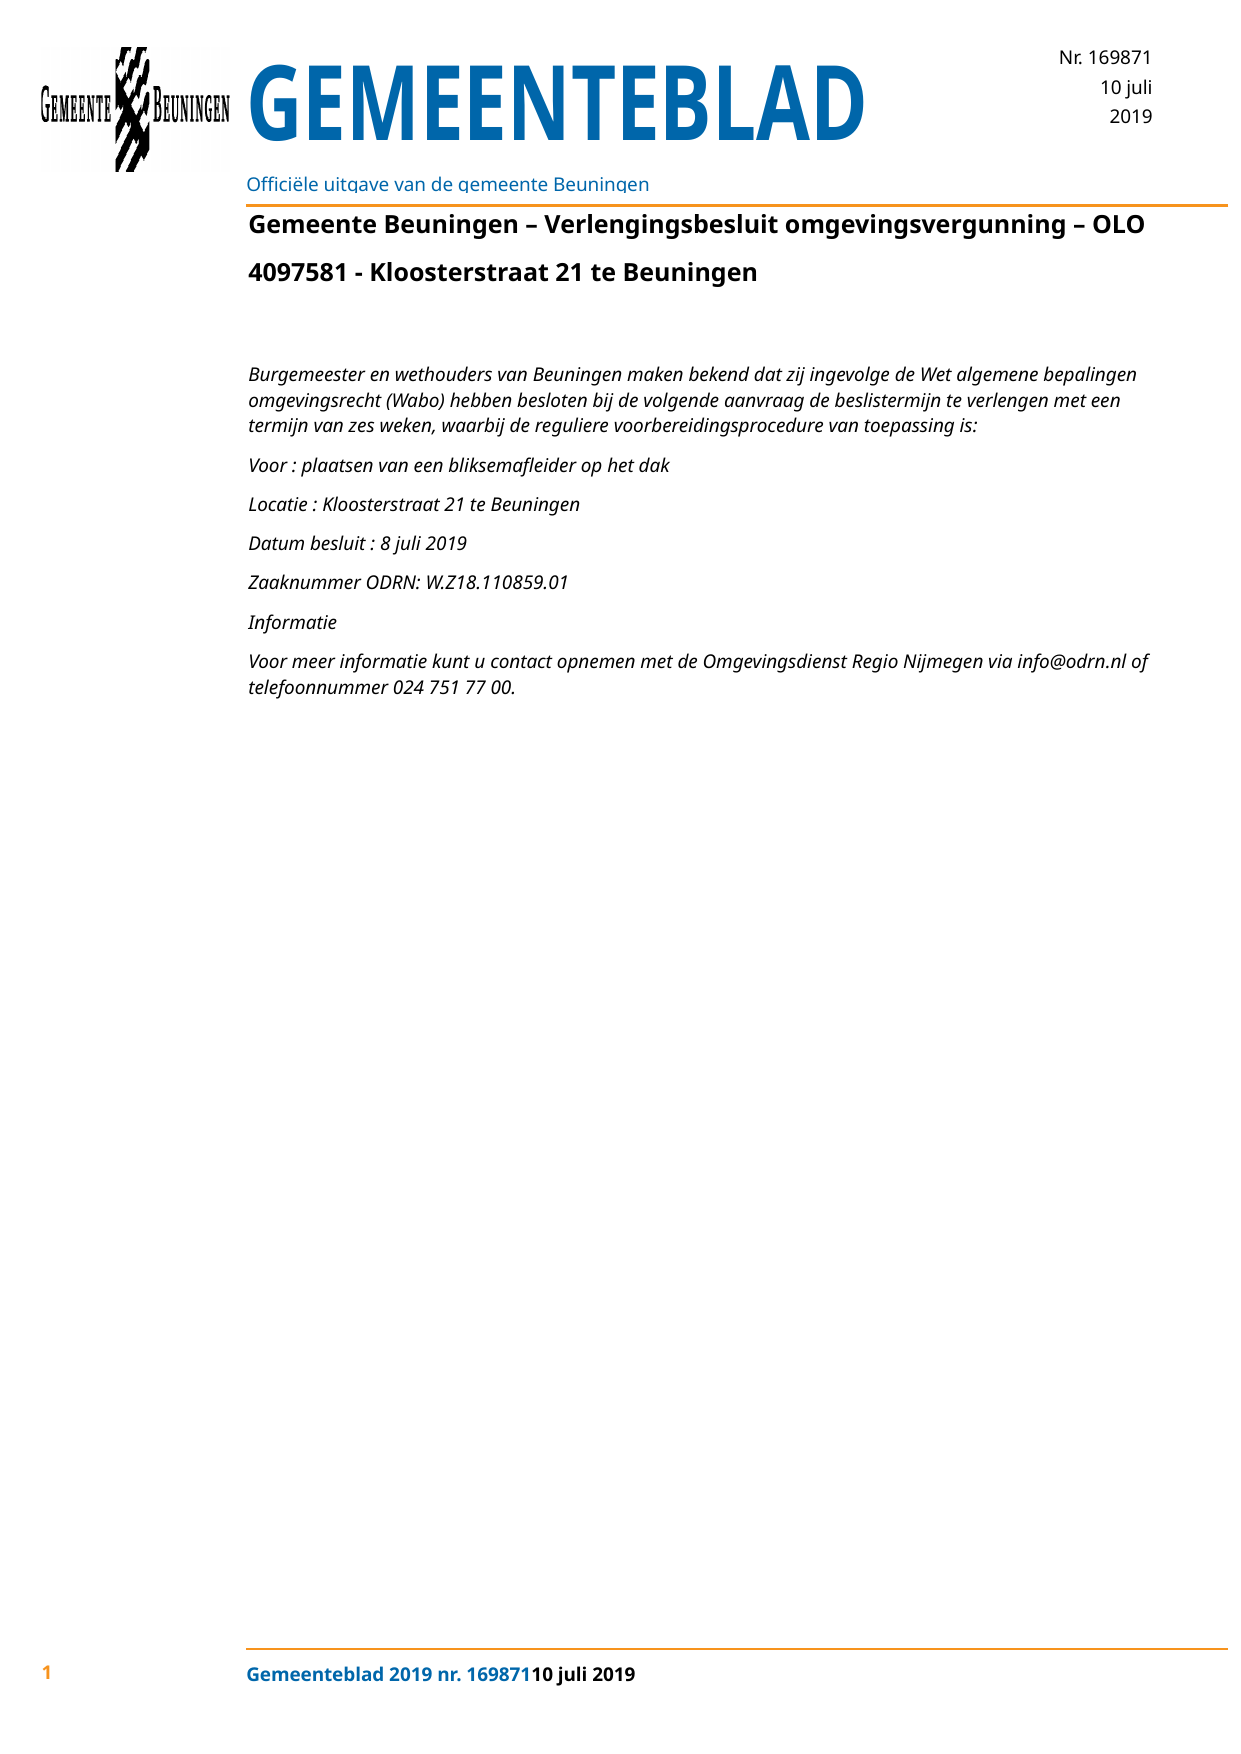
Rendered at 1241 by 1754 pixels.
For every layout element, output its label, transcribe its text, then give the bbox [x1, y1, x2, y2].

text Locatie : Kloosterstraat 21 te Beuningen [248, 491, 1152, 517]
text Zaaknummer ODRN: W.Z18.110859.01 [248, 569, 1152, 595]
picture [41, 47, 231, 172]
text Voor : plaatsen van een bliksemafleider op het dak [248, 452, 1152, 477]
text Gemeente Beuningen – Verlengingsbesluit omgevingsvergunning – OLO 4097581 - Kloosterstraat 21 te Beuningen [248, 207, 1152, 288]
text Voor meer informatie kunt u contact opnemen met de Omgevingsdienst Regio Nijmegen via info@odrn.nl of telefoonnummer 024 751 77 00. [248, 648, 1152, 699]
text Datum besluit : 8 juli 2019 [248, 530, 1152, 556]
text Informatie [248, 609, 1152, 634]
text Burgemeester en wethouders van Beuningen maken bekend dat zij ingevolge de Wet algemene bepalingen omgevingsrecht (Wabo) hebben besloten bij de volgende aanvraag de beslistermijn te verlengen met een termijn van zes weken, waarbij de reguliere voorbereidingsprocedure van toepassing is: [248, 361, 1152, 438]
